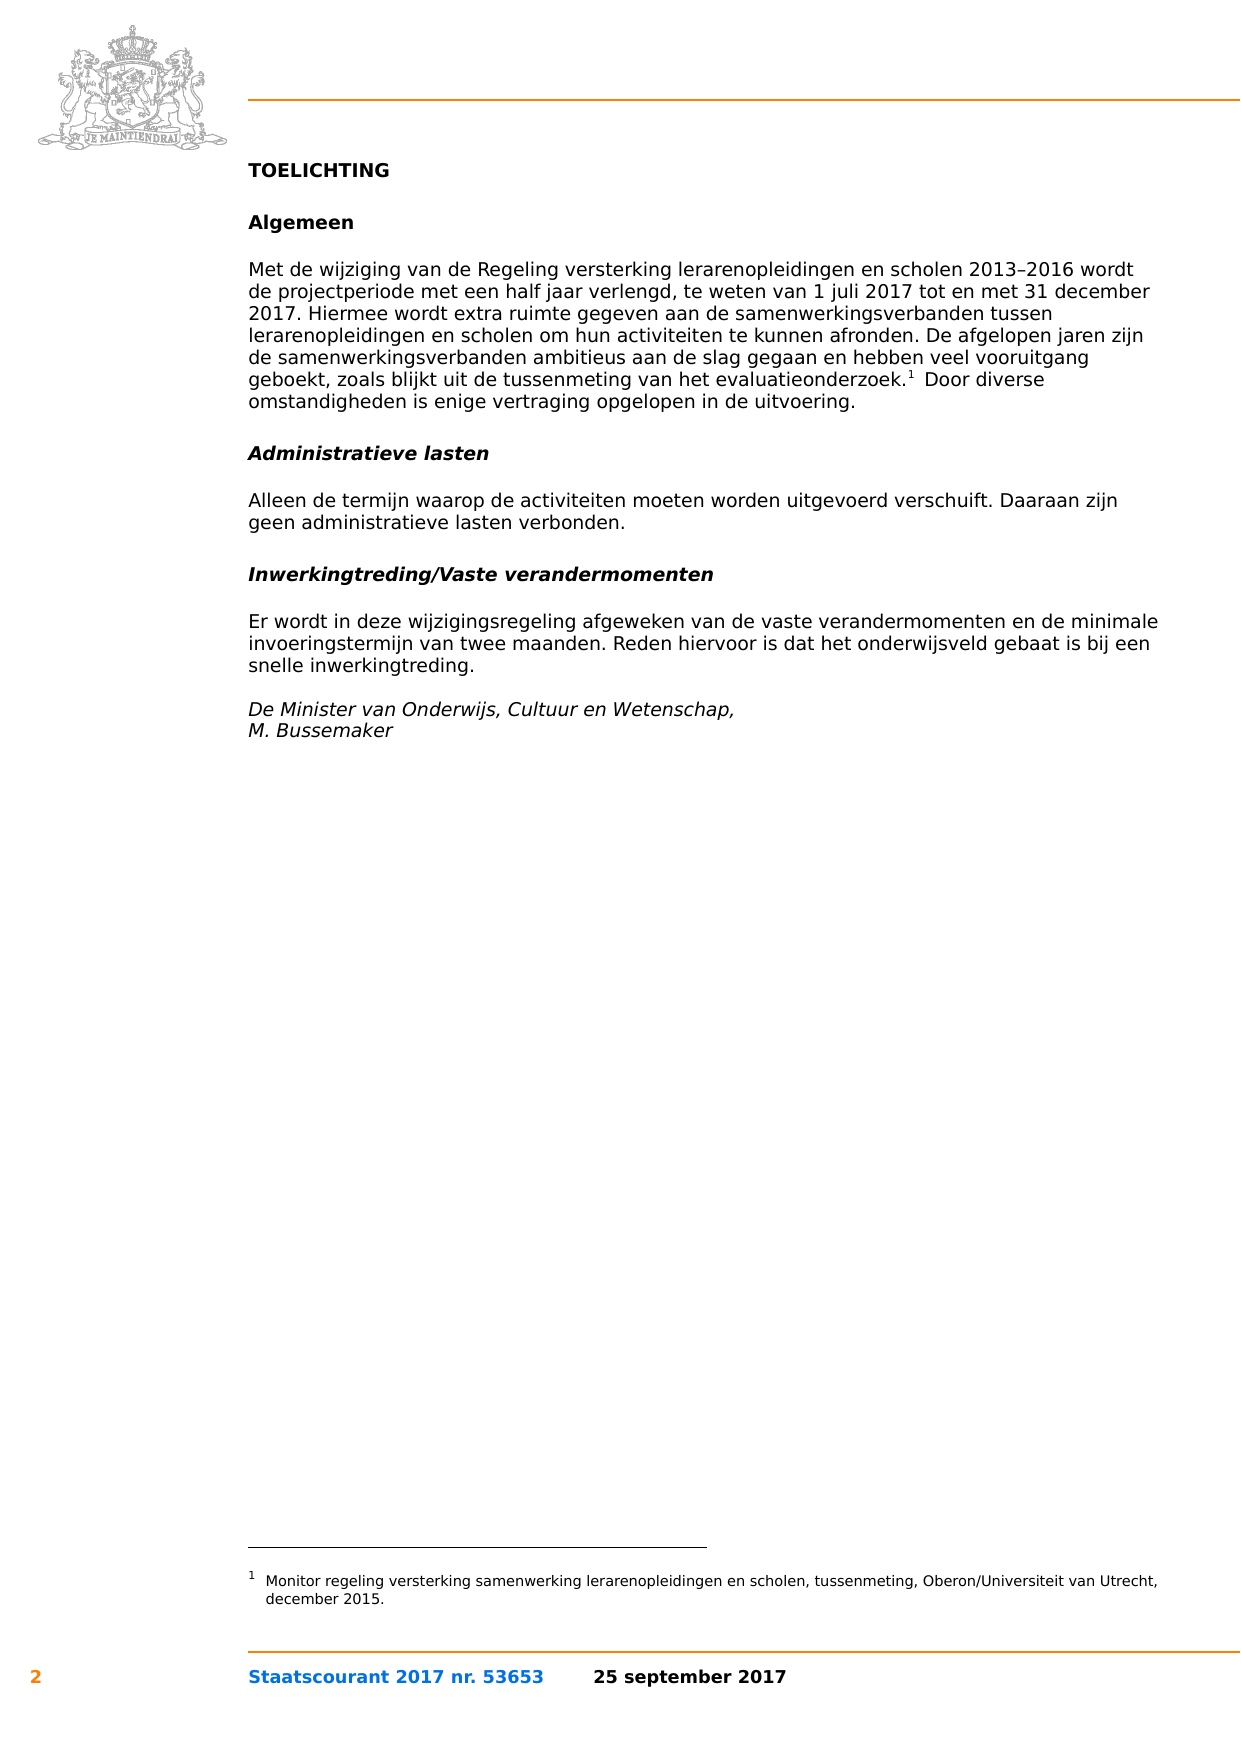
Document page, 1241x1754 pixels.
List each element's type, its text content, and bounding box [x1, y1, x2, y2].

subtitle Inwerkingtreding/Vaste verandermomenten [248, 564, 1163, 586]
text De Minister van Onderwijs, Cultuur en Wetenschap, M. Bussemaker [248, 698, 1163, 742]
text Monitor regeling versterking samenwerking lerarenopleidingen en scholen, tussenmeting, Oberon/Universiteit van Utrecht, december 2015. [248, 1569, 1163, 1608]
text Met de wijziging van de Regeling versterking lerarenopleidingen en scholen 2013–2016 wordt de projectperiode met een half jaar verlengd, te weten van 1 juli 2017 tot en met 31 december 2017. Hiermee wordt extra ruimte gegeven aan de samenwerkingsverbanden tussen lerarenopleidingen en scholen om hun activiteiten te kunnen afronden. De afgelopen jaren zijn de samenwerkingsverbanden ambitieus aan de slag gegaan en hebben veel vooruitgang geboekt, zoals blijkt uit de tussenmeting van het evaluatieonderzoek. Door diverse omstandigheden is enige vertraging opgelopen in de uitvoering. [248, 259, 1163, 413]
subtitle Administratieve lasten [248, 443, 1163, 465]
subtitle Algemeen [248, 212, 1163, 234]
picture [38, 25, 227, 150]
text Er wordt in deze wijzigingsregeling afgeweken van de vaste verandermomenten en de minimale invoeringstermijn van twee maanden. Reden hiervoor is dat het onderwijsveld gebaat is bij een snelle inwerkingtreding. [248, 611, 1163, 677]
text Alleen de termijn waarop de activiteiten moeten worden uitgevoerd verschuift. Daaraan zijn geen administratieve lasten verbonden. [248, 490, 1163, 534]
subtitle TOELICHTING [248, 160, 1163, 182]
